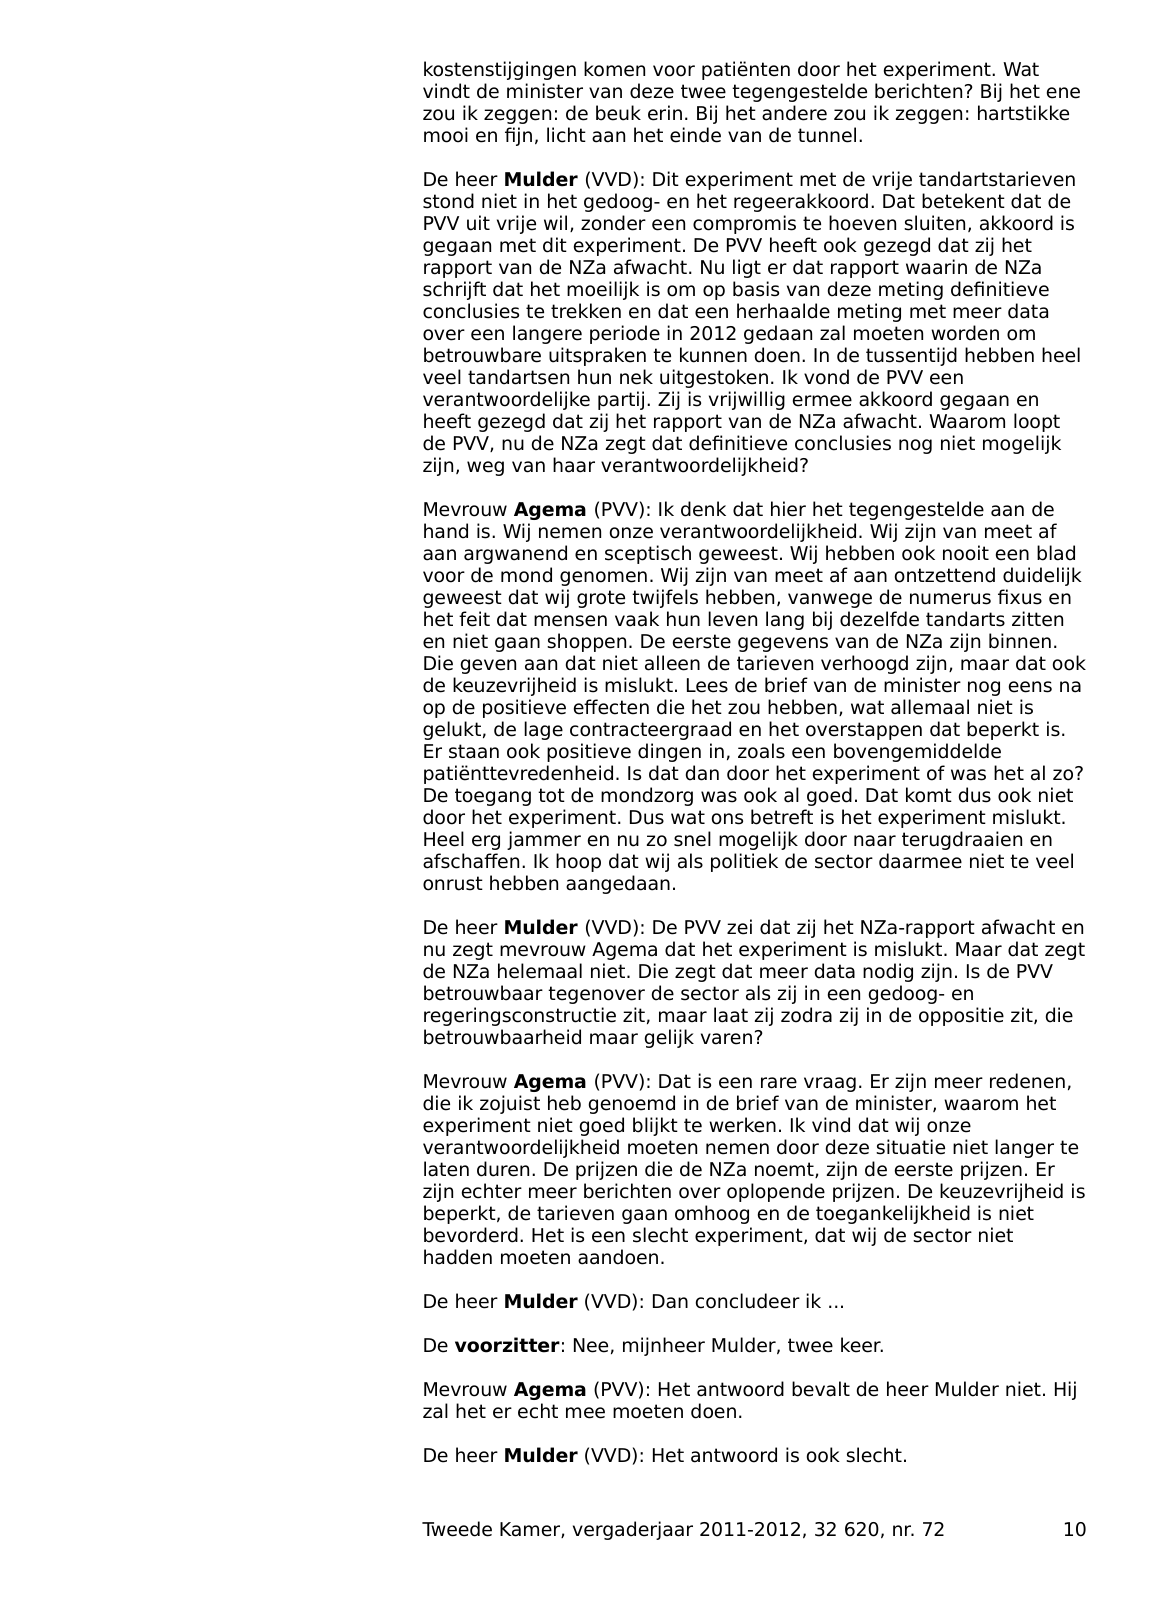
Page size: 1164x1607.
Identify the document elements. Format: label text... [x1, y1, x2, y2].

text De heer Mulder (VVD): De PVV zei dat zij het NZa-rapport afwacht en nu zegt mevrouw Agema dat het experiment is mislukt. Maar dat zegt de NZa helemaal niet. Die zegt dat meer data nodig zijn. Is de PVV betrouwbaar tegenover de sector als zij in een gedoog- en regeringsconstructie zit, maar laat zij zodra zij in de oppositie zit, die betrouwbaarheid maar gelijk varen? [422, 917, 1087, 1049]
text kostenstijgingen komen voor patiënten door het experiment. Wat vindt de minister van deze twee tegengestelde berichten? Bij het ene zou ik zeggen: de beuk erin. Bij het andere zou ik zeggen: hartstikke mooi en fijn, licht aan het einde van de tunnel. [422, 59, 1087, 147]
text Mevrouw Agema (PVV): Het antwoord bevalt de heer Mulder niet. Hij zal het er echt mee moeten doen. [422, 1379, 1087, 1423]
text Mevrouw Agema (PVV): Dat is een rare vraag. Er zijn meer redenen, die ik zojuist heb genoemd in de brief van de minister, waarom het experiment niet goed blijkt te werken. Ik vind dat wij onze verantwoordelijkheid moeten nemen door deze situatie niet langer te laten duren. De prijzen die de NZa noemt, zijn de eerste prijzen. Er zijn echter meer berichten over oplopende prijzen. De keuzevrijheid is beperkt, de tarieven gaan omhoog en de toegankelijkheid is niet bevorderd. Het is een slecht experiment, dat wij de sector niet hadden moeten aandoen. [422, 1071, 1087, 1269]
text Mevrouw Agema (PVV): Ik denk dat hier het tegengestelde aan de hand is. Wij nemen onze verantwoordelijkheid. Wij zijn van meet af aan argwanend en sceptisch geweest. Wij hebben ook nooit een blad voor de mond genomen. Wij zijn van meet af aan ontzettend duidelijk geweest dat wij grote twijfels hebben, vanwege de numerus fixus en het feit dat mensen vaak hun leven lang bij dezelfde tandarts zitten en niet gaan shoppen. De eerste gegevens van de NZa zijn binnen. Die geven aan dat niet alleen de tarieven verhoogd zijn, maar dat ook de keuzevrijheid is mislukt. Lees de brief van de minister nog eens na op de positieve effecten die het zou hebben, wat allemaal niet is gelukt, de lage contracteergraad en het overstappen dat beperkt is. Er staan ook positieve dingen in, zoals een bovengemiddelde patiënttevredenheid. Is dat dan door het experiment of was het al zo? De toegang tot de mondzorg was ook al goed. Dat komt dus ook niet door het experiment. Dus wat ons betreft is het experiment mislukt. Heel erg jammer en nu zo snel mogelijk door naar terugdraaien en afschaffen. Ik hoop dat wij als politiek de sector daarmee niet te veel onrust hebben aangedaan. [422, 499, 1087, 895]
text De heer Mulder (VVD): Dan concludeer ik ... [422, 1291, 1087, 1313]
text De heer Mulder (VVD): Dit experiment met de vrije tandartstarieven stond niet in het gedoog- en het regeerakkoord. Dat betekent dat de PVV uit vrije wil, zonder een compromis te hoeven sluiten, akkoord is gegaan met dit experiment. De PVV heeft ook gezegd dat zij het rapport van de NZa afwacht. Nu ligt er dat rapport waarin de NZa schrijft dat het moeilijk is om op basis van deze meting definitieve conclusies te trekken en dat een herhaalde meting met meer data over een langere periode in 2012 gedaan zal moeten worden om betrouwbare uitspraken te kunnen doen. In de tussentijd hebben heel veel tandartsen hun nek uitgestoken. Ik vond de PVV een verantwoordelijke partij. Zij is vrijwillig ermee akkoord gegaan en heeft gezegd dat zij het rapport van de NZa afwacht. Waarom loopt de PVV, nu de NZa zegt dat definitieve conclusies nog niet mogelijk zijn, weg van haar verantwoordelijkheid? [422, 169, 1087, 477]
text De voorzitter: Nee, mijnheer Mulder, twee keer. [422, 1335, 1087, 1357]
text De heer Mulder (VVD): Het antwoord is ook slecht. [422, 1445, 1087, 1467]
